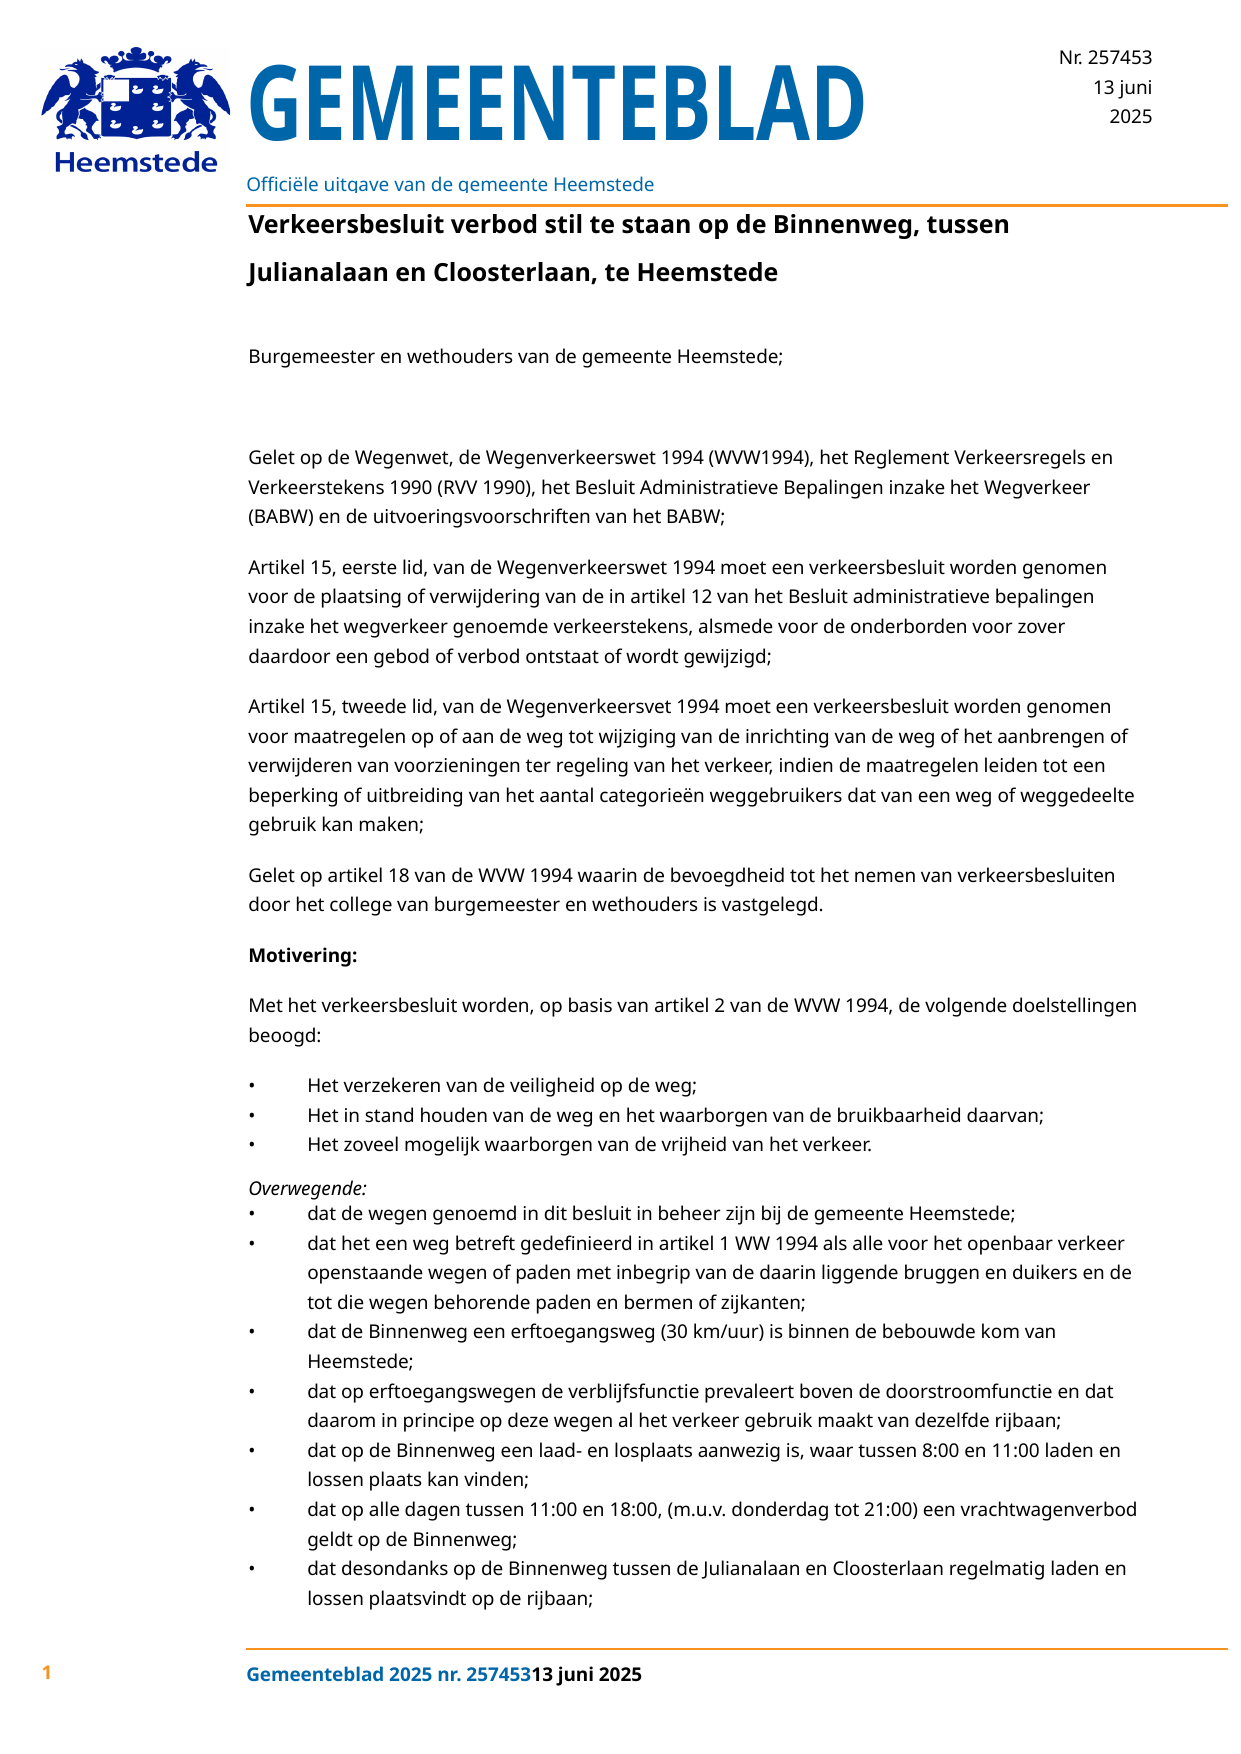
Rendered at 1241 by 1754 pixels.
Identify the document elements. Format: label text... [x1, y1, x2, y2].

text Artikel 15, eerste lid, van de Wegenverkeerswet 1994 moet een verkeersbesluit worden genomen voor de plaatsing of verwijdering van de in artikel 12 van het Besluit administratieve bepalingen inzake het wegverkeer genoemde verkeerstekens, alsmede voor de onderborden voor zover daardoor een gebod of verbod ontstaat of wordt gewijzigd; [248, 554, 1152, 668]
text Gelet op artikel 18 van de WVW 1994 waarin de bevoegdheid tot het nemen van verkeersbesluiten door het college van burgemeester en wethouders is vastgelegd. [248, 862, 1152, 917]
list dat desondanks op de Binnenweg tussen de Julianalaan en Cloosterlaan regelmatig laden en lossen plaatsvindt op de rijbaan; [248, 1555, 1152, 1611]
list dat het een weg betreft gedefinieerd in artikel 1 WW 1994 als alle voor het openbaar verkeer openstaande wegen of paden met inbegrip van de daarin liggende bruggen en duikers en de tot die wegen behorende paden en bermen of zijkanten; [248, 1230, 1152, 1315]
list dat op alle dagen tussen 11:00 en 18:00, (m.u.v. donderdag tot 21:00) een vrachtwagenverbod geldt op de Binnenweg; [248, 1496, 1152, 1552]
list dat op de Binnenweg een laad- en losplaats aanwezig is, waar tussen 8:00 en 11:00 laden en lossen plaats kan vinden; [248, 1437, 1152, 1492]
list Het zoveel mogelijk waarborgen van de vrijheid van het verkeer. [248, 1132, 1152, 1157]
text Burgemeester en wethouders van de gemeente Heemstede; [248, 344, 1152, 369]
text Artikel 15, tweede lid, van de Wegenverkeersvet 1994 moet een verkeersbesluit worden genomen voor maatregelen op of aan de weg tot wijziging van de inrichting van de weg of het aanbrengen of verwijderen van voorzieningen ter regeling van het verkeer, indien de maatregelen leiden tot een beperking of uitbreiding van het aantal categorieën weggebruikers dat van een weg of weggedeelte gebruik kan maken; [248, 693, 1152, 837]
list Het in stand houden van de weg en het waarborgen van de bruikbaarheid daarvan; [248, 1102, 1152, 1128]
text Met het verkeersbesluit worden, op basis van artikel 2 van de WVW 1994, de volgende doelstellingen beoogd: [248, 992, 1152, 1048]
text Verkeersbesluit verbod stil te staan op de Binnenweg, tussen Julianalaan en Cloosterlaan, te Heemstede [248, 207, 1152, 288]
list dat de Binnenweg een erftoegangsweg (30 km/uur) is binnen de bebouwde kom van Heemstede; [248, 1319, 1152, 1374]
picture [41, 47, 231, 172]
list Het verzekeren van de veiligheid op de weg; [248, 1072, 1152, 1098]
text Gelet op de Wegenwet, de Wegenverkeerswet 1994 (WVW1994), het Reglement Verkeersregels en Verkeerstekens 1990 (RVV 1990), het Besluit Administratieve Bepalingen inzake het Wegverkeer (BABW) en de uitvoeringsvoorschriften van het BABW; [248, 444, 1152, 529]
list dat op erftoegangswegen de verblijfsfunctie prevaleert boven de doorstroomfunctie en dat daarom in principe op deze wegen al het verkeer gebruik maakt van dezelfde rijbaan; [248, 1378, 1152, 1433]
text Motivering: [248, 942, 1152, 968]
list dat de wegen genoemd in dit besluit in beheer zijn bij de gemeente Heemstede; [248, 1200, 1152, 1226]
text Overwegende: [248, 1175, 1152, 1200]
